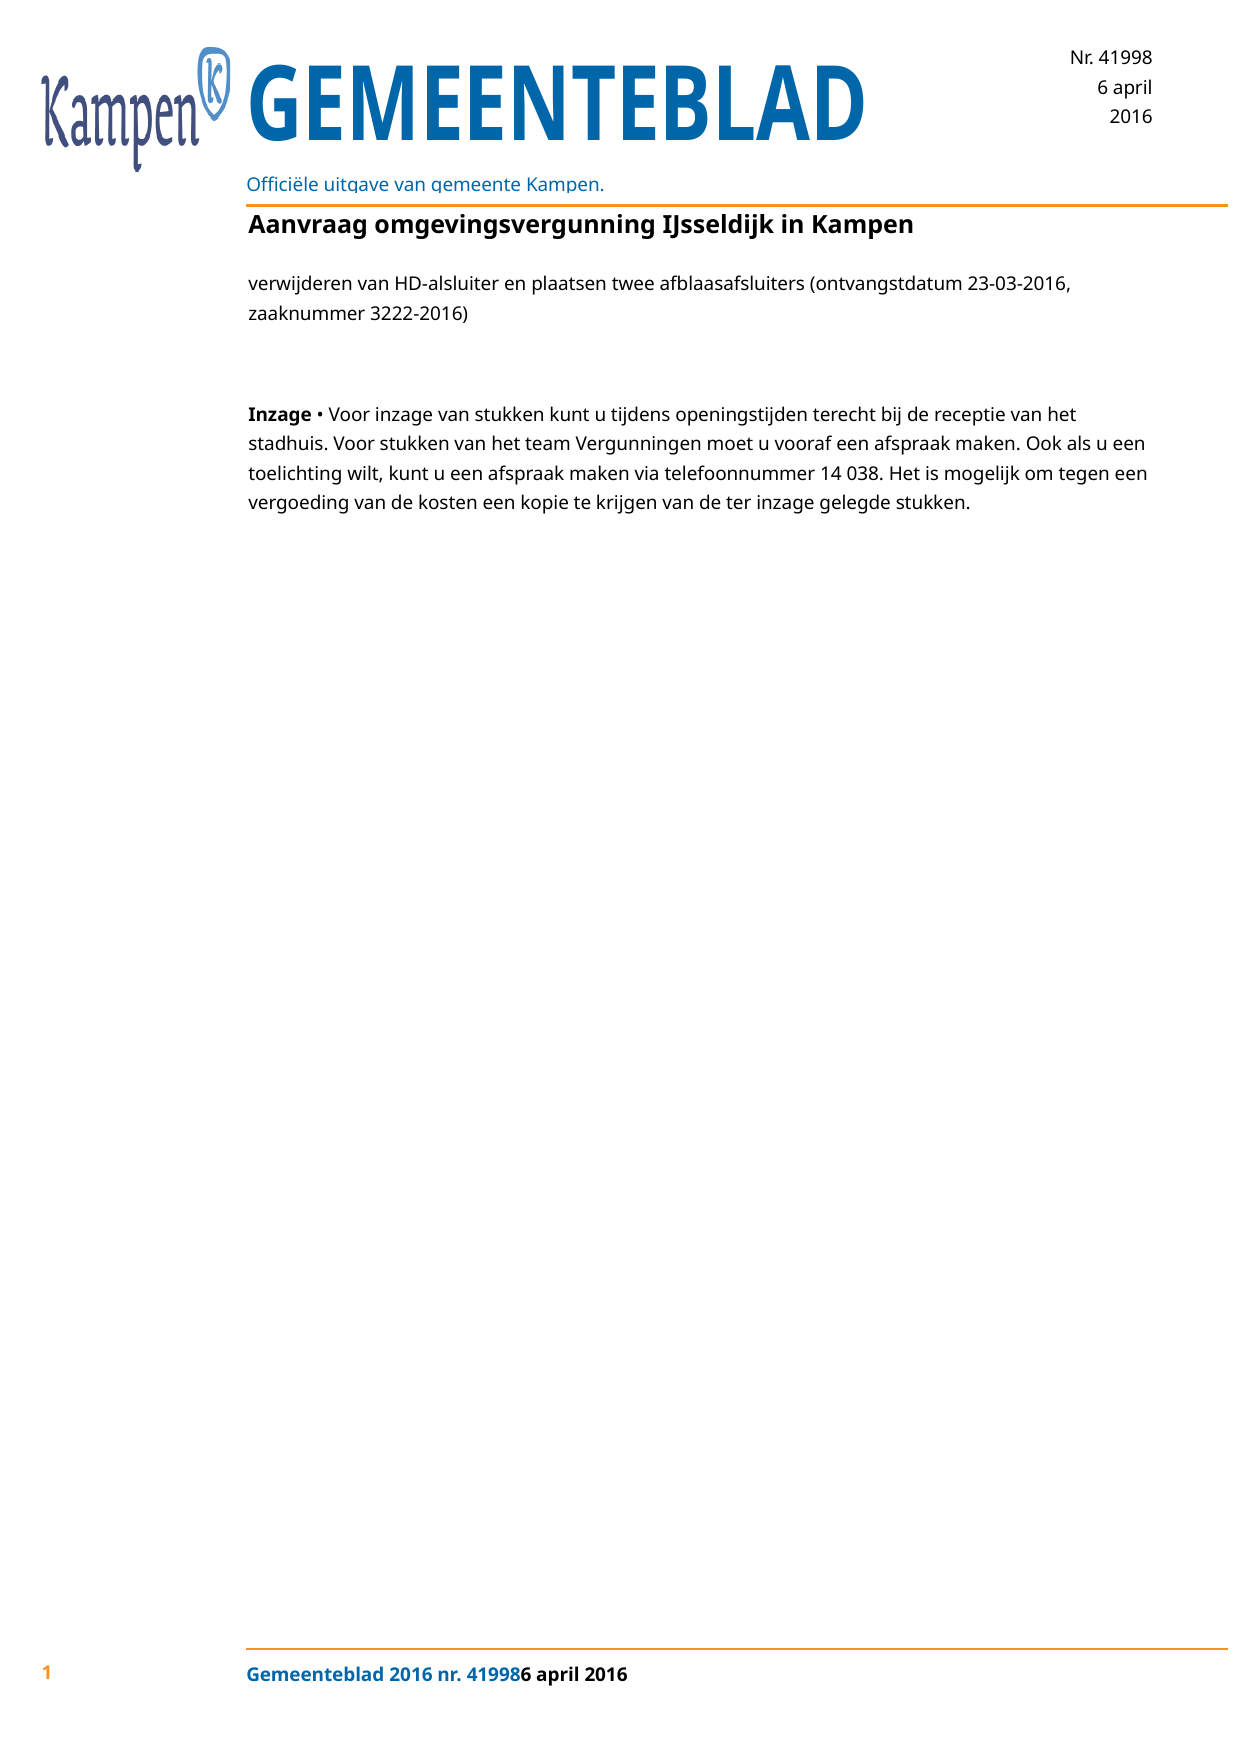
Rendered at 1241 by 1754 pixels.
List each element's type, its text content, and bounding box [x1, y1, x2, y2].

text Inzage • Voor inzage van stukken kunt u tijdens openingstijden terecht bij de receptie van het stadhuis. Voor stukken van het team Vergunningen moet u vooraf een afspraak maken. Ook als u een toelichting wilt, kunt u een afspraak maken via telefoonnummer 14 038. Het is mogelijk om tegen een vergoeding van de kosten een kopie te krijgen van de ter inzage gelegde stukken. [248, 401, 1152, 515]
text Aanvraag omgevingsvergunning IJsseldijk in Kampen [248, 207, 1152, 241]
picture [41, 47, 231, 172]
text verwijderen van HD-alsluiter en plaatsen twee afblaasafsluiters (ontvangstdatum 23-03-2016, zaaknummer 3222-2016) [248, 270, 1152, 326]
